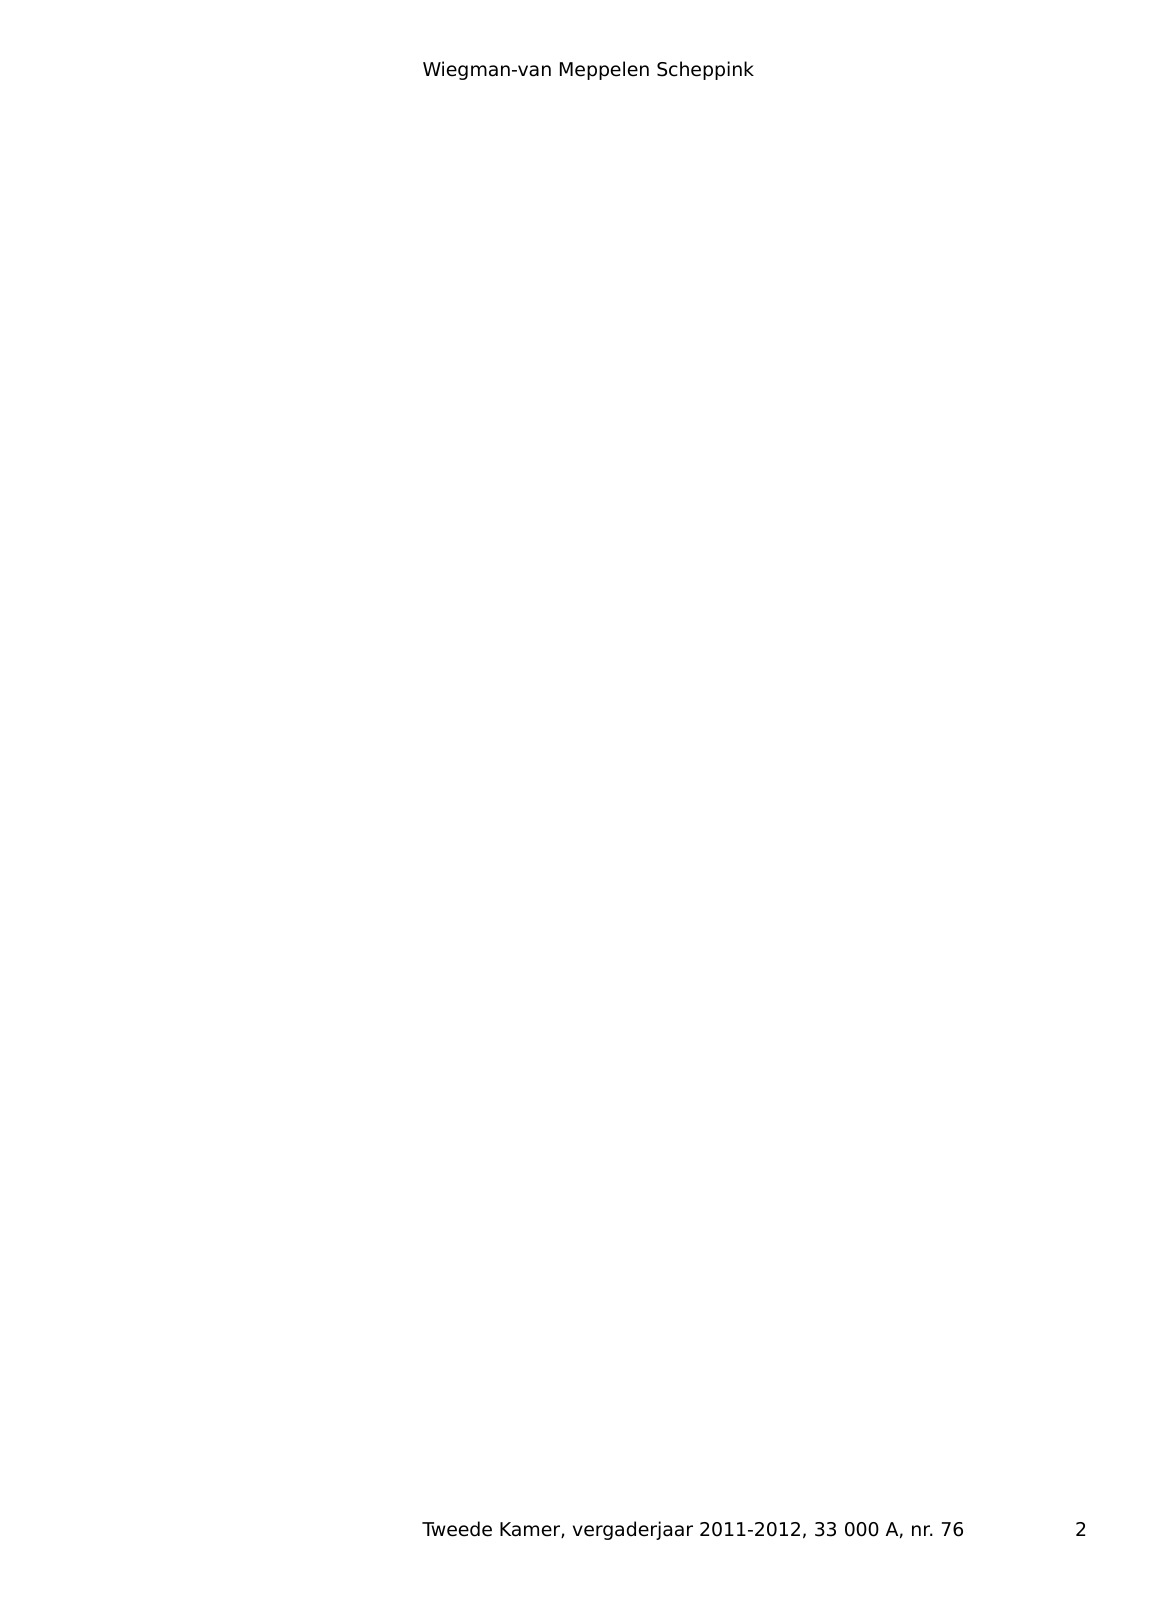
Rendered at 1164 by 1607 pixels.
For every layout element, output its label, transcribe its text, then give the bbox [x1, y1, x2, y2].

text Wiegman-van Meppelen Scheppink [422, 59, 1087, 81]
